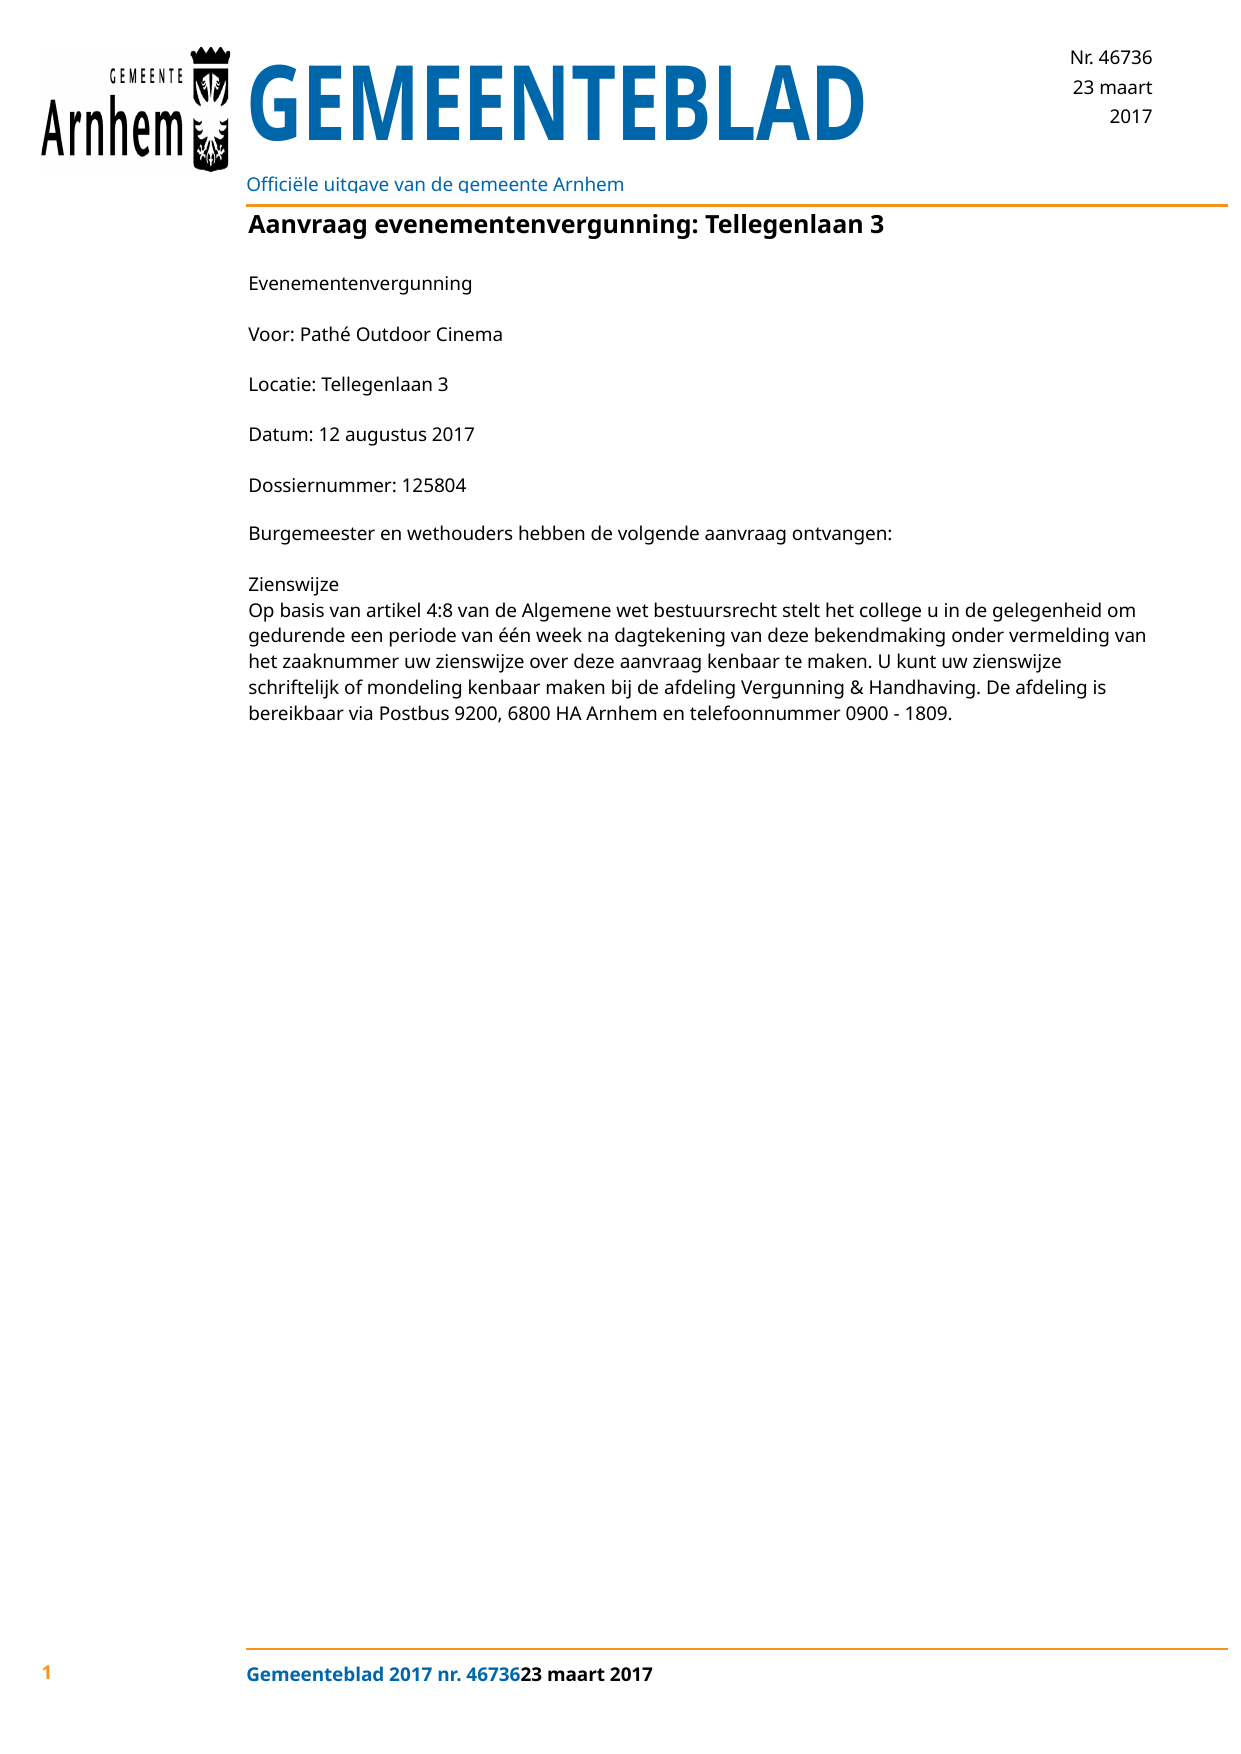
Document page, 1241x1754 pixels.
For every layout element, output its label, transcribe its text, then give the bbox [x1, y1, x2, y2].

text Aanvraag evenementenvergunning: Tellegenlaan 3 [248, 207, 1152, 241]
text Zienswijze [248, 571, 1152, 597]
text Datum: 12 augustus 2017 [248, 422, 1152, 447]
text Evenementenvergunning [248, 270, 1152, 296]
text Voor: Pathé Outdoor Cinema [248, 321, 1152, 346]
text Op basis van artikel 4:8 van de Algemene wet bestuursrecht stelt het college u in de gelegenheid om gedurende een periode van één week na dagtekening van deze bekendmaking onder vermelding van het zaaknummer uw zienswijze over deze aanvraag kenbaar te maken. U kunt uw zienswijze schriftelijk of mondeling kenbaar maken bij de afdeling Vergunning & Handhaving. De afdeling is bereikbaar via Postbus 9200, 6800 HA Arnhem en telefoonnummer 0900 - 1809. [248, 597, 1152, 726]
picture [41, 47, 231, 172]
text Burgemeester en wethouders hebben de volgende aanvraag ontvangen: [248, 520, 1152, 546]
text Dossiernummer: 125804 [248, 472, 1152, 498]
text Locatie: Tellegenlaan 3 [248, 371, 1152, 397]
